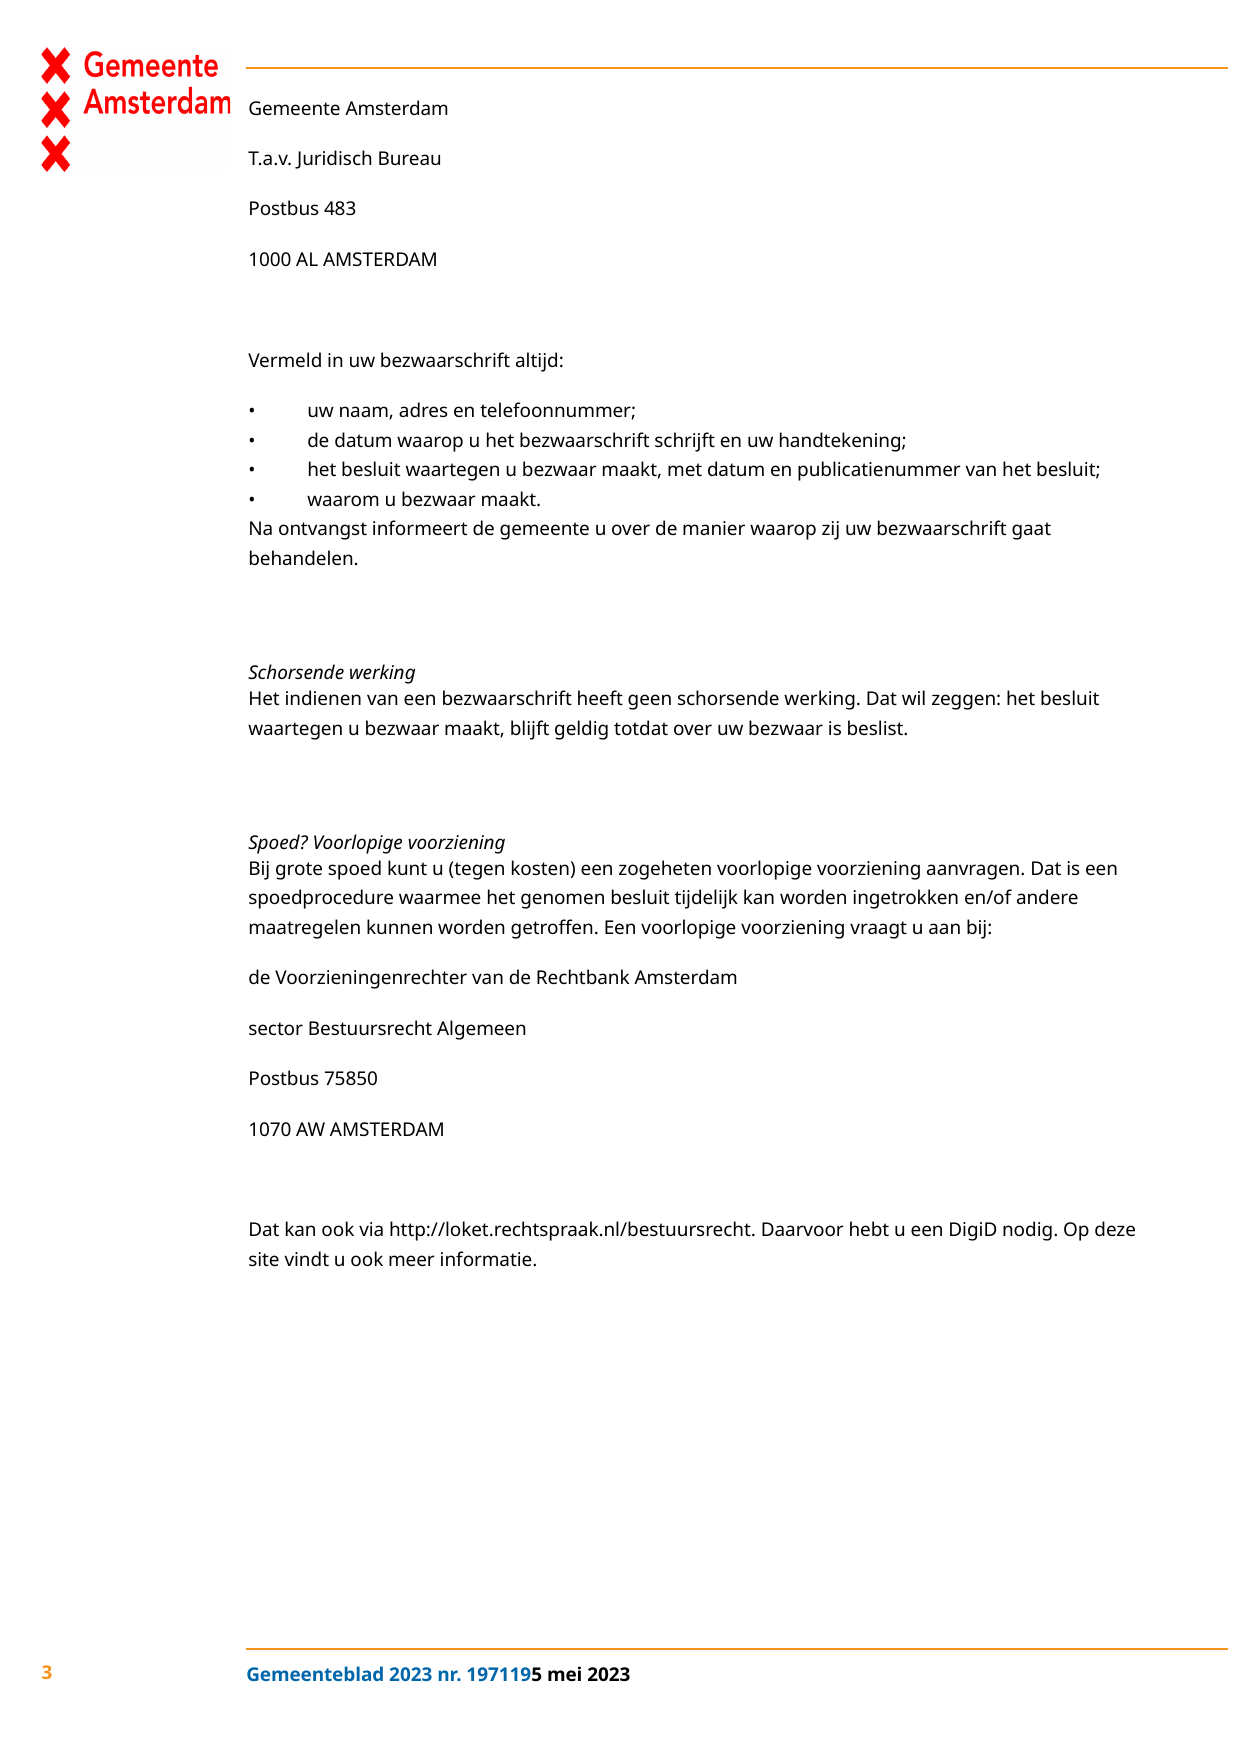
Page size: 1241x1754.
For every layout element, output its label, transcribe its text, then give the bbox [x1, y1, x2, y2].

text T.a.v. Juridisch Bureau [248, 145, 1152, 171]
text de Voorzieningenrechter van de Rechtbank Amsterdam [248, 964, 1152, 990]
list de datum waarop u het bezwaarschrift schrijft en uw handtekening; [248, 427, 1152, 453]
text Bij grote spoed kunt u (tegen kosten) een zogeheten voorlopige voorziening aanvragen. Dat is een spoedprocedure waarmee het genomen besluit tijdelijk kan worden ingetrokken en/of andere maatregelen kunnen worden getroffen. Een voorlopige voorziening vraagt u aan bij: [248, 855, 1152, 940]
text Gemeente Amsterdam [248, 95, 1152, 121]
text Na ontvangst informeert de gemeente u over de manier waarop zij uw bezwaarschrift gaat behandelen. [248, 516, 1152, 571]
text Postbus 483 [248, 196, 1152, 221]
text 1070 AW AMSTERDAM [248, 1116, 1152, 1142]
text Dat kan ook via http://loket.rechtspraak.nl/bestuursrecht. Daarvoor hebt u een DigiD nodig. Op deze site vindt u ook meer informatie. [248, 1217, 1152, 1272]
text Spoed? Voorlopige voorziening [248, 829, 1152, 855]
text 1000 AL AMSTERDAM [248, 246, 1152, 272]
text Het indienen van een bezwaarschrift heeft geen schorsende werking. Dat wil zeggen: het besluit waartegen u bezwaar maakt, blijft geldig totdat over uw bezwaar is beslist. [248, 685, 1152, 741]
text Postbus 75850 [248, 1065, 1152, 1091]
list het besluit waartegen u bezwaar maakt, met datum en publicatienummer van het besluit; [248, 456, 1152, 482]
list waarom u bezwaar maakt. [248, 486, 1152, 512]
text Schorsende werking [248, 659, 1152, 685]
picture [41, 47, 231, 172]
list uw naam, adres en telefoonnummer; [248, 397, 1152, 423]
text sector Bestuursrecht Algemeen [248, 1015, 1152, 1041]
text Vermeld in uw bezwaarschrift altijd: [248, 347, 1152, 373]
